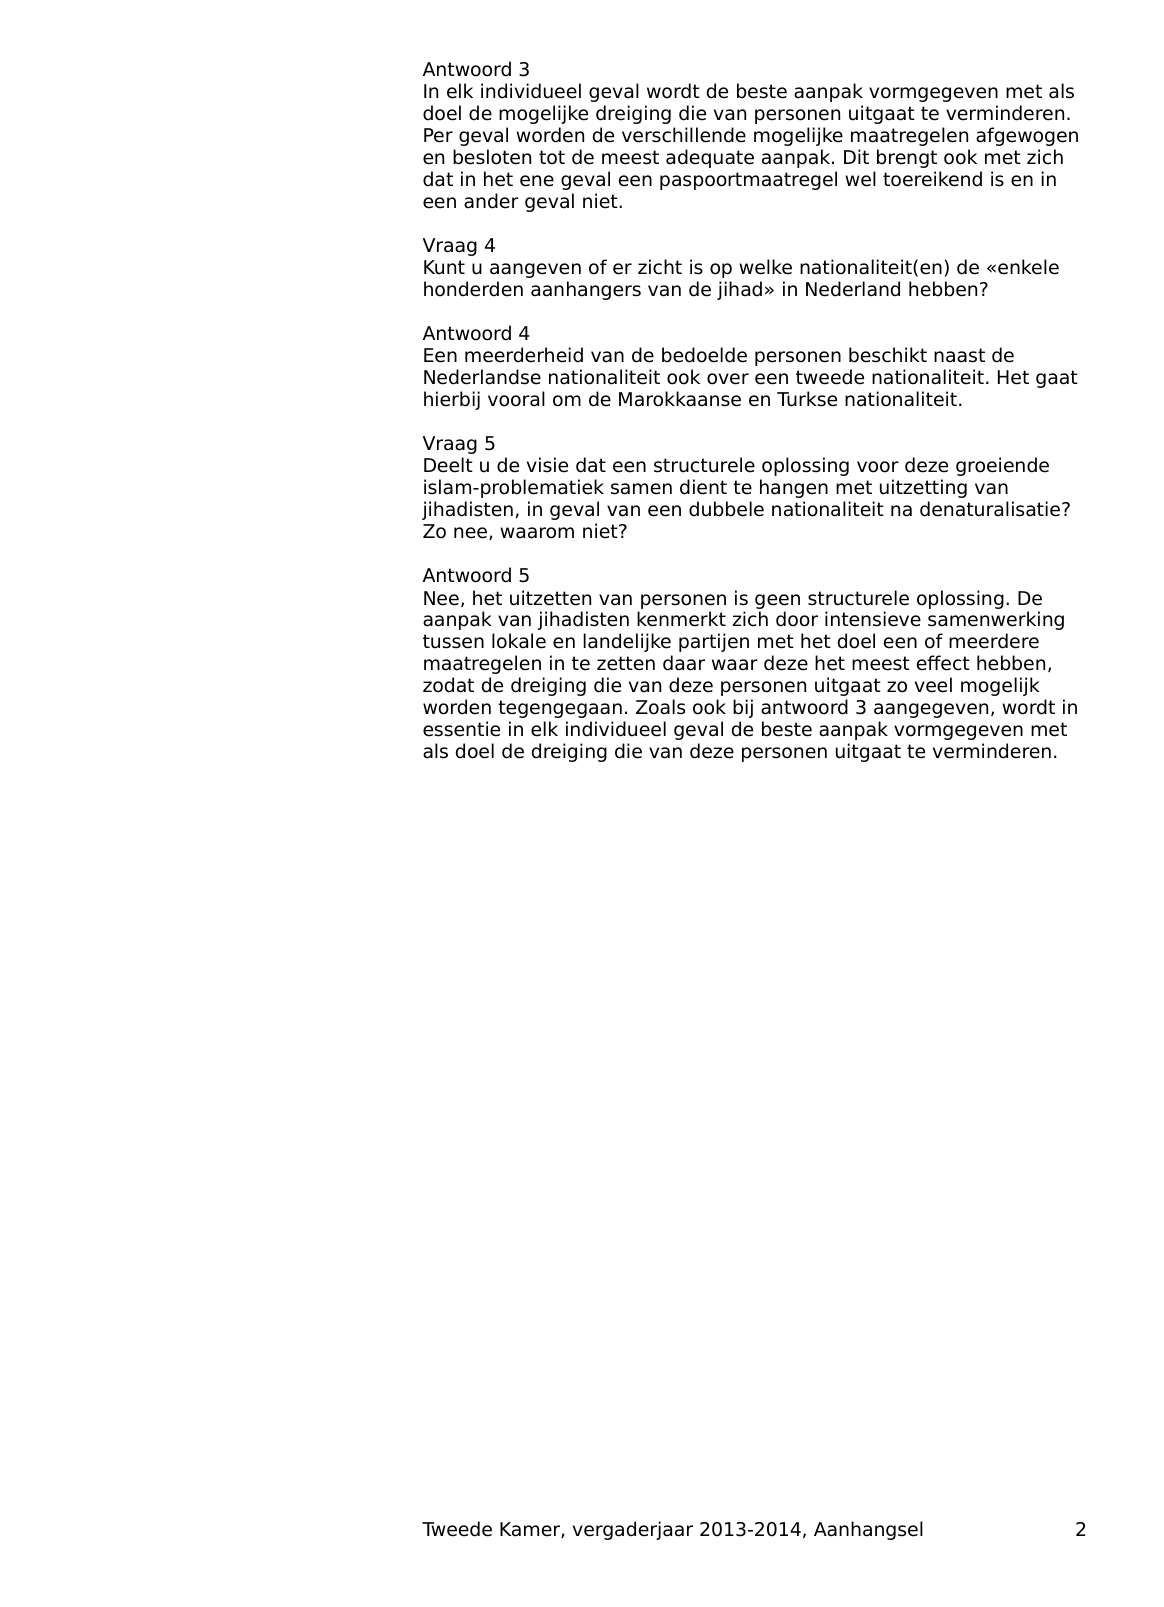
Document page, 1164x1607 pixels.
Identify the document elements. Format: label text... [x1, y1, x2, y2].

text Antwoord 3 [422, 59, 1087, 81]
text Een meerderheid van de bedoelde personen beschikt naast de Nederlandse nationaliteit ook over een tweede nationaliteit. Het gaat hierbij vooral om de Marokkaanse en Turkse nationaliteit. [422, 345, 1087, 411]
text In elk individueel geval wordt de beste aanpak vormgegeven met als doel de mogelijke dreiging die van personen uitgaat te verminderen. Per geval worden de verschillende mogelijke maatregelen afgewogen en besloten tot de meest adequate aanpak. Dit brengt ook met zich dat in het ene geval een paspoortmaatregel wel toereikend is en in een ander geval niet. [422, 81, 1087, 213]
text Antwoord 5 [422, 565, 1087, 587]
text Kunt u aangeven of er zicht is op welke nationaliteit(en) de «enkele honderden aanhangers van de jihad» in Nederland hebben? [422, 257, 1087, 301]
text Deelt u de visie dat een structurele oplossing voor deze groeiende islam-problematiek samen dient te hangen met uitzetting van jihadisten, in geval van een dubbele nationaliteit na denaturalisatie? Zo nee, waarom niet? [422, 455, 1087, 543]
text Vraag 4 [422, 235, 1087, 257]
text Nee, het uitzetten van personen is geen structurele oplossing. De aanpak van jihadisten kenmerkt zich door intensieve samenwerking tussen lokale en landelijke partijen met het doel een of meerdere maatregelen in te zetten daar waar deze het meest effect hebben, zodat de dreiging die van deze personen uitgaat zo veel mogelijk worden tegengegaan. Zoals ook bij antwoord 3 aangegeven, wordt in essentie in elk individueel geval de beste aanpak vormgegeven met als doel de dreiging die van deze personen uitgaat te verminderen. [422, 587, 1087, 763]
text Antwoord 4 [422, 323, 1087, 345]
text Vraag 5 [422, 433, 1087, 455]
